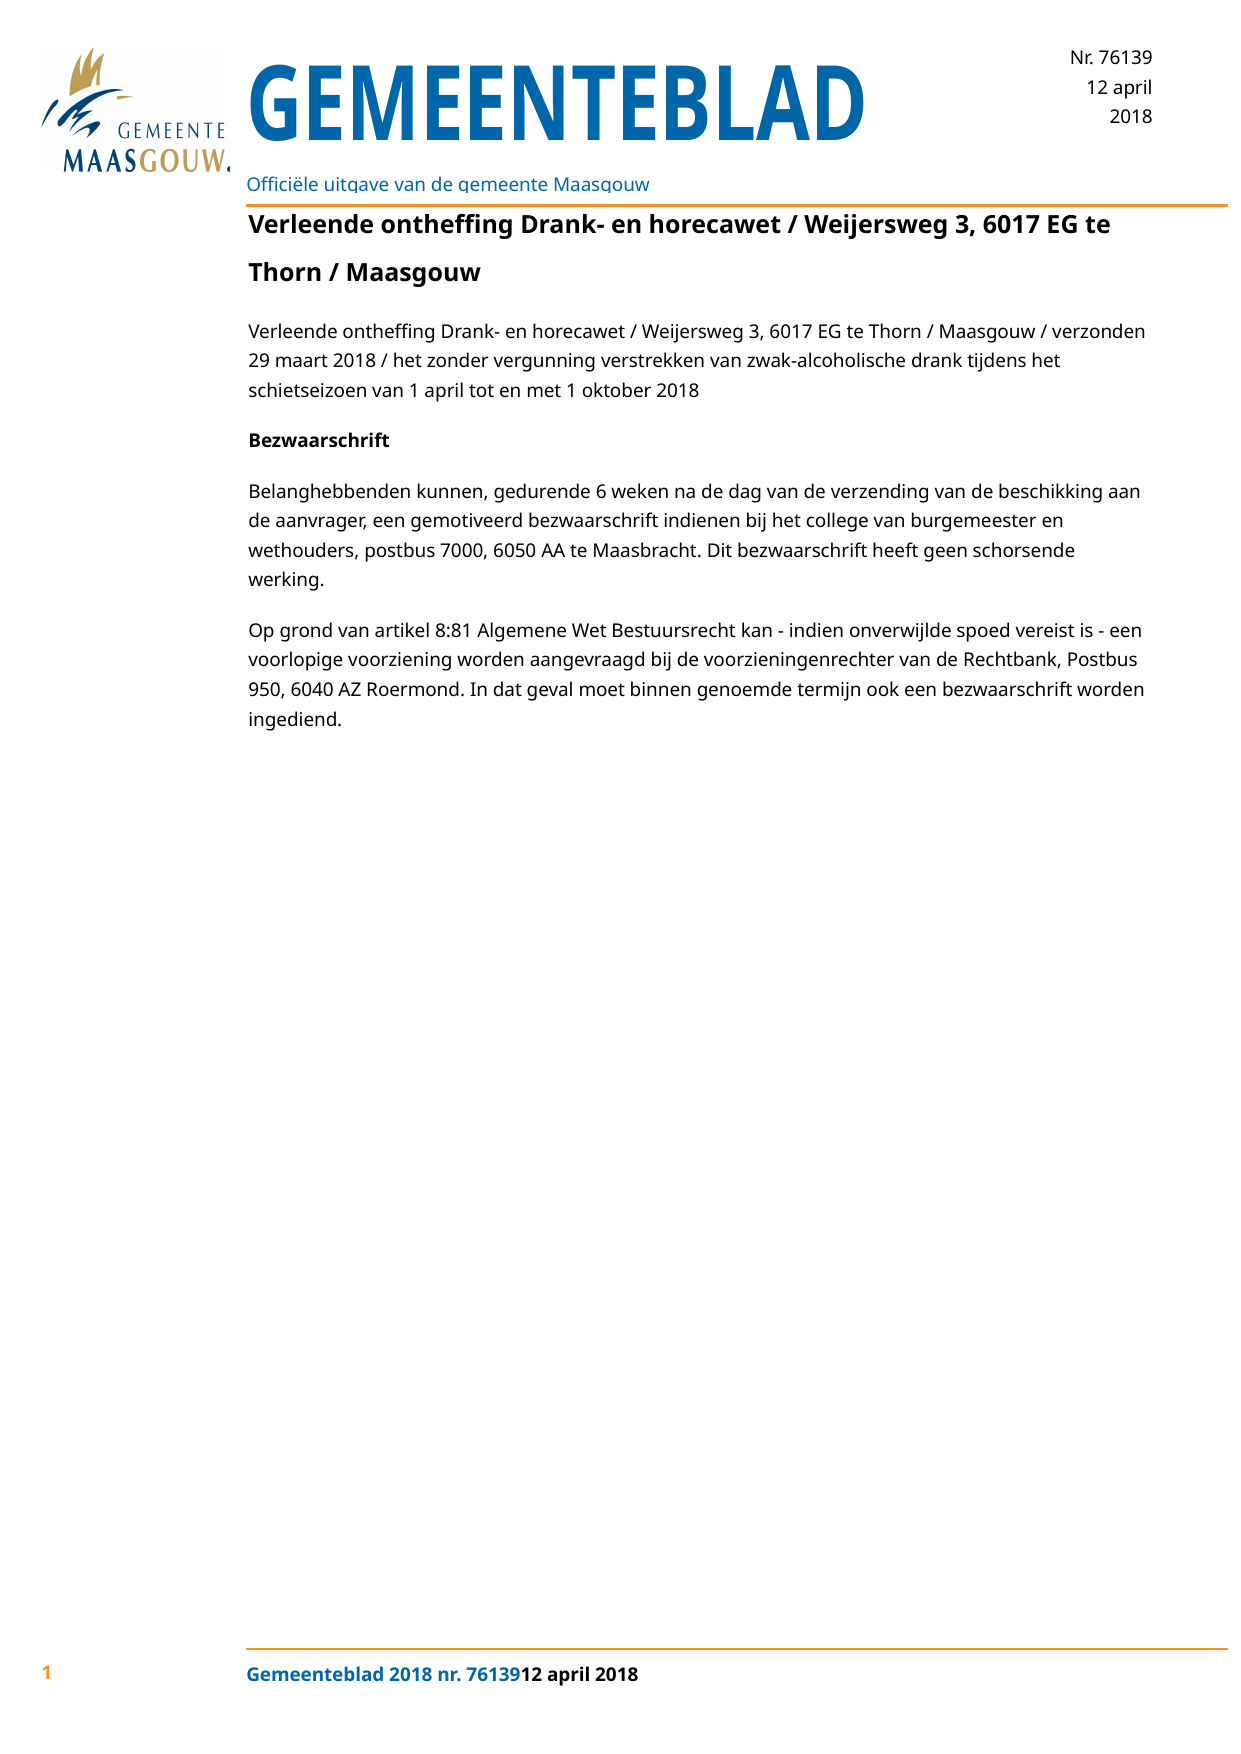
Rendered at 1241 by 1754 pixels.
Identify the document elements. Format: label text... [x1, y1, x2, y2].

text Bezwaarschrift [248, 427, 1152, 453]
text Belanghebbenden kunnen, gedurende 6 weken na de dag van de verzending van de beschikking aan de aanvrager, een gemotiveerd bezwaarschrift indienen bij het college van burgemeester en wethouders, postbus 7000, 6050 AA te Maasbracht. Dit bezwaarschrift heeft geen schorsende werking. [248, 478, 1152, 592]
text Op grond van artikel 8:81 Algemene Wet Bestuursrecht kan - indien onverwijlde spoed vereist is - een voorlopige voorziening worden aangevraagd bij de voorzieningenrechter van de Rechtbank, Postbus 950, 6040 AZ Roermond. In dat geval moet binnen genoemde termijn ook een bezwaarschrift worden ingediend. [248, 617, 1152, 732]
picture [41, 47, 231, 172]
text Verleende ontheffing Drank- en horecawet / Weijersweg 3, 6017 EG te Thorn / Maasgouw [248, 207, 1152, 288]
text Verleende ontheffing Drank- en horecawet / Weijersweg 3, 6017 EG te Thorn / Maasgouw / verzonden 29 maart 2018 / het zonder vergunning verstrekken van zwak-alcoholische drank tijdens het schietseizoen van 1 april tot en met 1 oktober 2018 [248, 318, 1152, 403]
